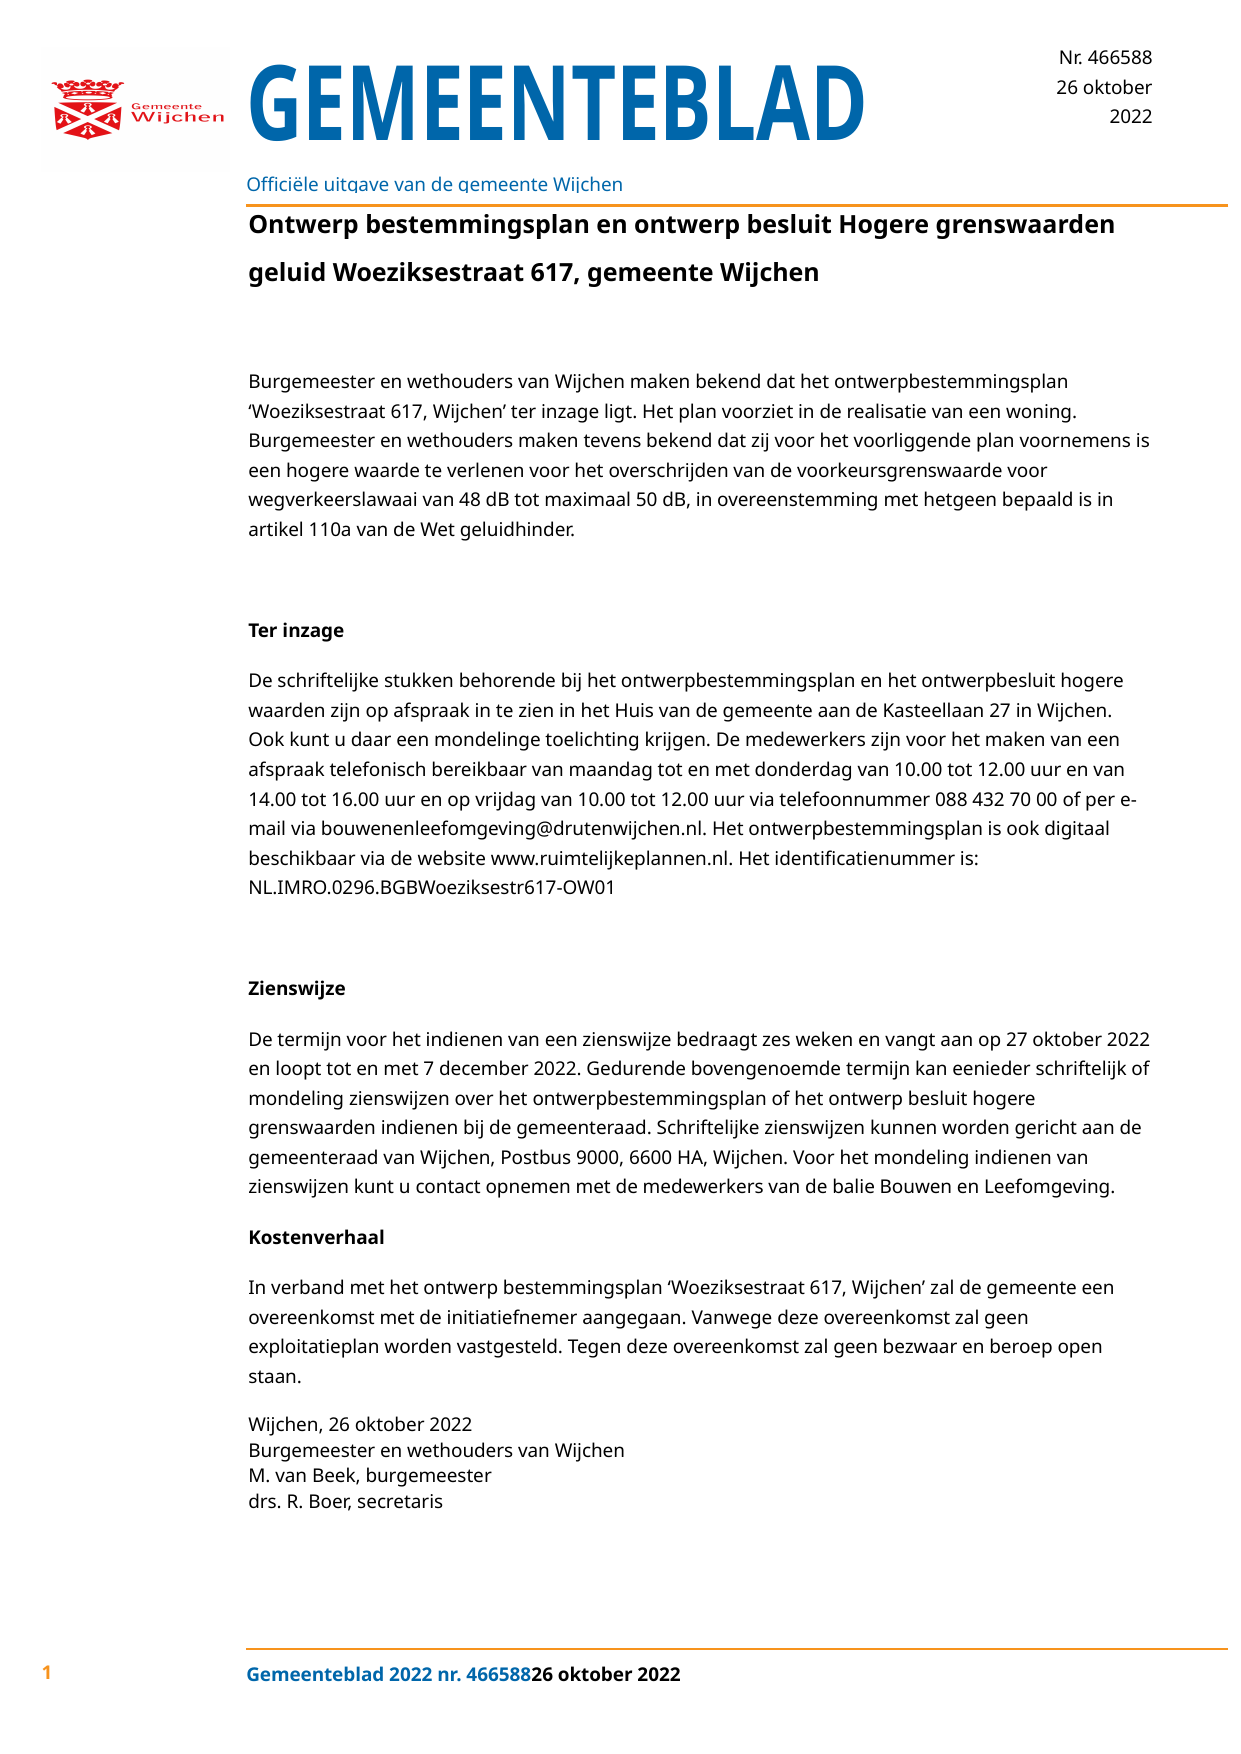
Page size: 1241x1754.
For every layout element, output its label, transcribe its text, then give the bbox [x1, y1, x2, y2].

text Burgemeester en wethouders van Wijchen [248, 1437, 1152, 1463]
text Wijchen, 26 oktober 2022 [248, 1411, 1152, 1437]
text De termijn voor het indienen van een zienswijze bedraagt zes weken en vangt aan op 27 oktober 2022 en loopt tot en met 7 december 2022. Gedurende bovengenoemde termijn kan eenieder schriftelijk of mondeling zienswijzen over het ontwerpbestemmingsplan of het ontwerp besluit hogere grenswaarden indienen bij de gemeenteraad. Schriftelijke zienswijzen kunnen worden gericht aan de gemeenteraad van Wijchen, Postbus 9000, 6600 HA, Wijchen. Voor het mondeling indienen van zienswijzen kunt u contact opnemen met de medewerkers van de balie Bouwen en Leefomgeving. [248, 1026, 1152, 1199]
text drs. R. Boer, secretaris [248, 1488, 1152, 1514]
text Burgemeester en wethouders van Wijchen maken bekend dat het ontwerpbestemmingsplan ‘Woeziksestraat 617, Wijchen’ ter inzage ligt. Het plan voorziet in de realisatie van een woning. Burgemeester en wethouders maken tevens bekend dat zij voor het voorliggende plan voornemens is een hogere waarde te verlenen voor het overschrijden van de voorkeursgrenswaarde voor wegverkeerslawaai van 48 dB tot maximaal 50 dB, in overeenstemming met hetgeen bepaald is in artikel 110a van de Wet geluidhinder. [248, 368, 1152, 542]
text M. van Beek, burgemeester [248, 1463, 1152, 1488]
picture [41, 47, 231, 172]
text Zienswijze [248, 975, 1152, 1001]
text De schriftelijke stukken behorende bij het ontwerpbestemmingsplan en het ontwerpbesluit hogere waarden zijn op afspraak in te zien in het Huis van de gemeente aan de Kasteellaan 27 in Wijchen. Ook kunt u daar een mondelinge toelichting krijgen. De medewerkers zijn voor het maken van een afspraak telefonisch bereikbaar van maandag tot en met donderdag van 10.00 tot 12.00 uur en van 14.00 tot 16.00 uur en op vrijdag van 10.00 tot 12.00 uur via telefoonnummer 088 432 70 00 of per e-mail via bouwenenleefomgeving@drutenwijchen.nl. Het ontwerpbestemmingsplan is ook digitaal beschikbaar via de website www.ruimtelijkeplannen.nl. Het identificatienummer is: NL.IMRO.0296.BGBWoeziksestr617-OW01 [248, 667, 1152, 900]
text Ontwerp bestemmingsplan en ontwerp besluit Hogere grenswaarden geluid Woeziksestraat 617, gemeente Wijchen [248, 207, 1152, 288]
text Kostenverhaal [248, 1224, 1152, 1250]
text Ter inzage [248, 617, 1152, 643]
text In verband met het ontwerp bestemmingsplan ‘Woeziksestraat 617, Wijchen’ zal de gemeente een overeenkomst met de initiatiefnemer aangegaan. Vanwege deze overeenkomst zal geen exploitatieplan worden vastgesteld. Tegen deze overeenkomst zal geen bezwaar en beroep open staan. [248, 1274, 1152, 1389]
